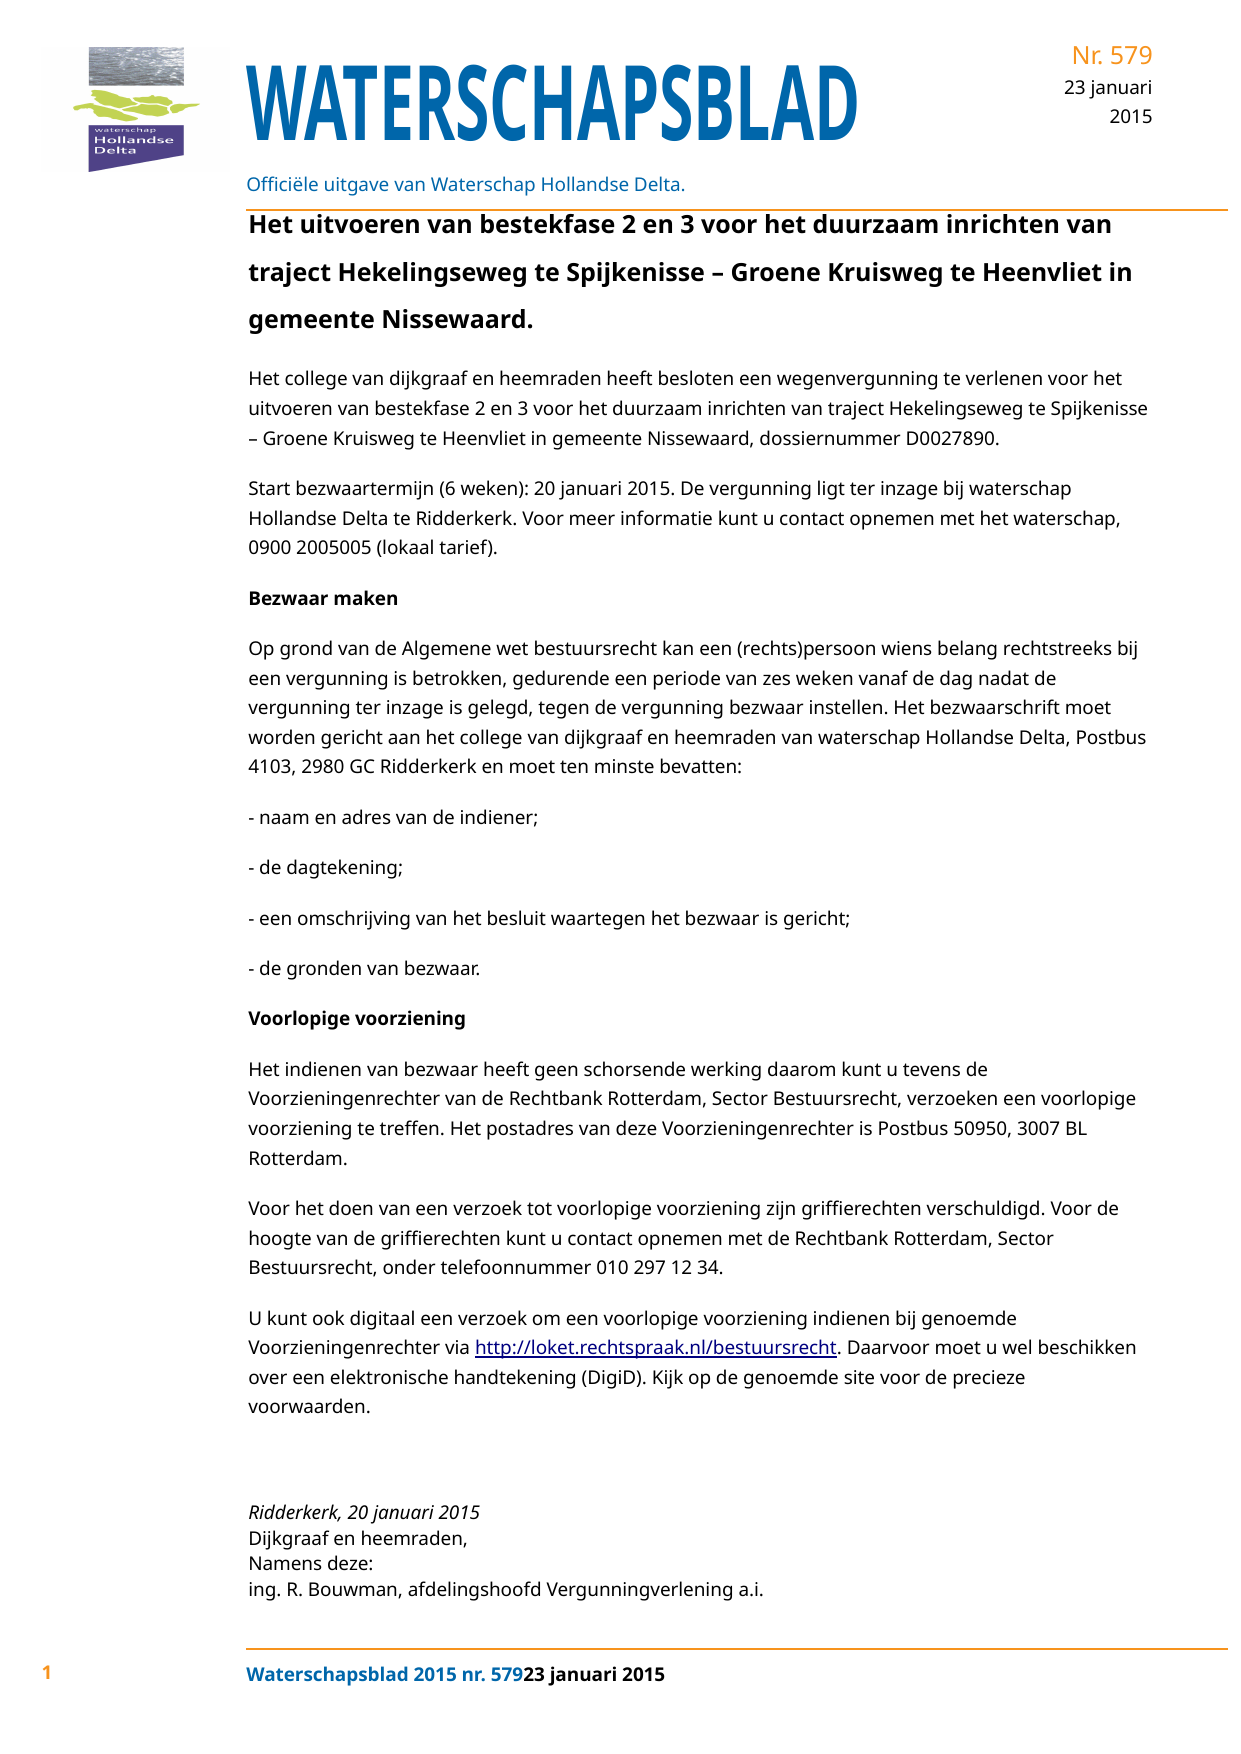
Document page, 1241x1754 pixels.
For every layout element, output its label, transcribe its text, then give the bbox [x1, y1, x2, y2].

text Het college van dijkgraaf en heemraden heeft besloten een wegenvergunning te verlenen voor het uitvoeren van bestekfase 2 en 3 voor het duurzaam inrichten van traject Hekelingseweg te Spijkenisse – Groene Kruisweg te Heenvliet in gemeente Nissewaard, dossiernummer D0027890. [248, 366, 1152, 450]
text Op grond van de Algemene wet bestuursrecht kan een (rechts)persoon wiens belang rechtstreeks bij een vergunning is betrokken, gedurende een periode van zes weken vanaf de dag nadat de vergunning ter inzage is gelegd, tegen de vergunning bezwaar instellen. Het bezwaarschrift moet worden gericht aan het college van dijkgraaf en heemraden van waterschap Hollandse Delta, Postbus 4103, 2980 GC Ridderkerk en moet ten minste bevatten: [248, 635, 1152, 779]
text Ridderkerk, 20 januari 2015 [248, 1499, 1152, 1525]
text - de dagtekening; [248, 854, 1152, 880]
text - een omschrijving van het besluit waartegen het bezwaar is gericht; [248, 905, 1152, 930]
text Het uitvoeren van bestekfase 2 en 3 voor het duurzaam inrichten van traject Hekelingseweg te Spijkenisse – Groene Kruisweg te Heenvliet in gemeente Nissewaard. [248, 211, 1152, 336]
text Dijkgraaf en heemraden, [248, 1525, 1152, 1551]
text - naam en adres van de indiener; [248, 804, 1152, 829]
picture [41, 47, 231, 172]
text Namens deze: [248, 1551, 1152, 1576]
text Bezwaar maken [248, 585, 1152, 610]
text Voor het doen van een verzoek tot voorlopige voorziening zijn griffierechten verschuldigd. Voor de hoogte van de griffierechten kunt u contact opnemen met de Rechtbank Rotterdam, Sector Bestuursrecht, onder telefoonnummer 010 297 12 34. [248, 1195, 1152, 1280]
text ing. R. Bouwman, afdelingshoofd Vergunningverlening a.i. [248, 1576, 1152, 1602]
text - de gronden van bezwaar. [248, 955, 1152, 981]
text Voorlopige voorziening [248, 1006, 1152, 1031]
text U kunt ook digitaal een verzoek om een voorlopige voorziening indienen bij genoemde Voorzieningenrechter via http://loket.rechtspraak.nl/bestuursrecht. Daarvoor moet u wel beschikken over een elektronische handtekening (DigiD). Kijk op de genoemde site voor de precieze voorwaarden. [248, 1305, 1152, 1419]
text Start bezwaartermijn (6 weken): 20 januari 2015. De vergunning ligt ter inzage bij waterschap Hollandse Delta te Ridderkerk. Voor meer informatie kunt u contact opnemen met het waterschap, 0900 2005005 (lokaal tarief). [248, 475, 1152, 560]
text Het indienen van bezwaar heeft geen schorsende werking daarom kunt u tevens de Voorzieningenrechter van de Rechtbank Rotterdam, Sector Bestuursrecht, verzoeken een voorlopige voorziening te treffen. Het postadres van deze Voorzieningenrechter is Postbus 50950, 3007 BL Rotterdam. [248, 1056, 1152, 1170]
